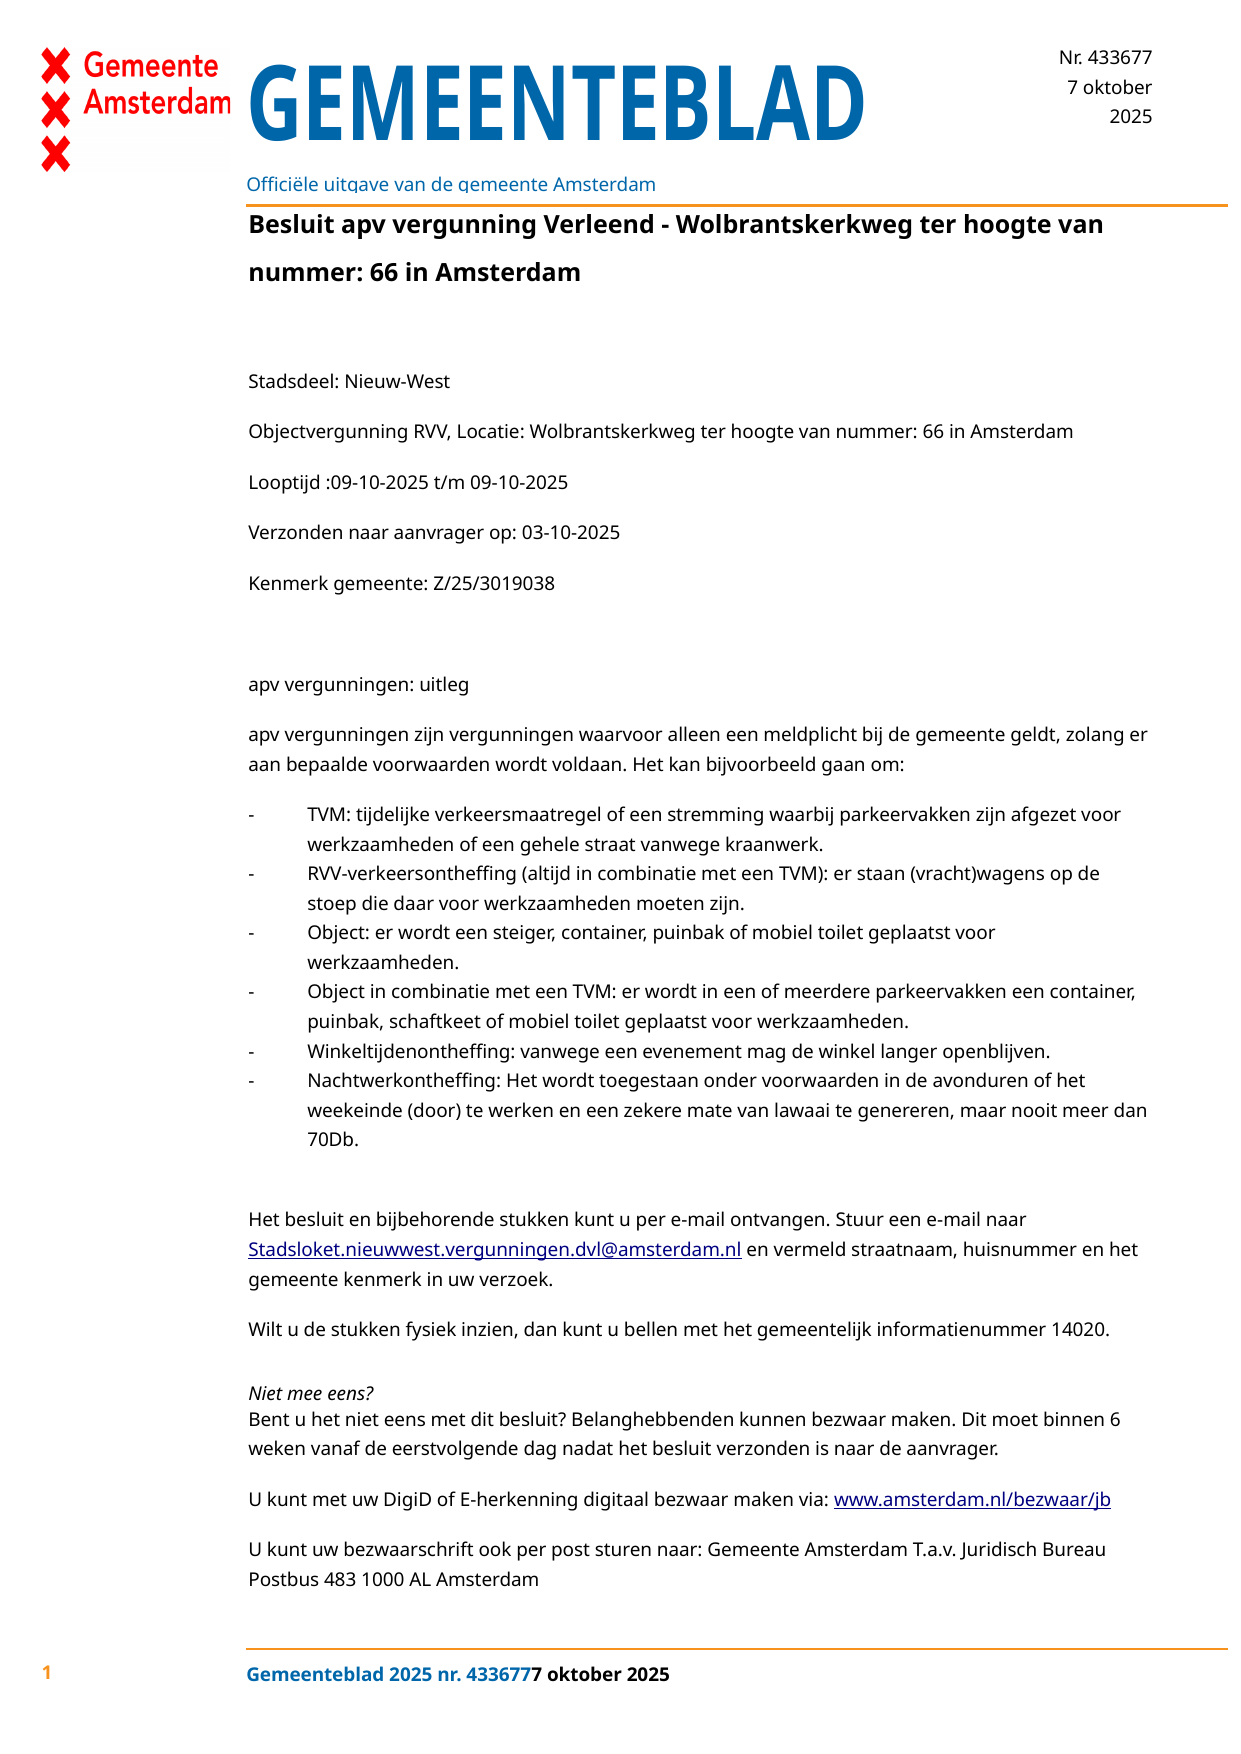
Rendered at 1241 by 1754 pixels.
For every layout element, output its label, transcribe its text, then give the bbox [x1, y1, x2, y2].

list Winkeltijdenontheffing: vanwege een evenement mag de winkel langer openblijven. [248, 1038, 1152, 1064]
list Nachtwerkontheffing: Het wordt toegestaan onder voorwaarden in de avonduren of het weekeinde (door) te werken en een zekere mate van lawaai te genereren, maar nooit meer dan 70Db. [248, 1067, 1152, 1152]
list Object: er wordt een steiger, container, puinbak of mobiel toilet geplaatst voor werkzaamheden. [248, 919, 1152, 975]
picture [41, 47, 231, 172]
list RVV-verkeersontheffing (altijd in combinatie met een TVM): er staan (vracht)wagens op de stoep die daar voor werkzaamheden moeten zijn. [248, 860, 1152, 916]
text Wilt u de stukken fysiek inzien, dan kunt u bellen met het gemeentelijk informatienummer 14020. [248, 1316, 1152, 1342]
text Verzonden naar aanvrager op: 03-10-2025 [248, 519, 1152, 545]
text apv vergunningen zijn vergunningen waarvoor alleen een meldplicht bij de gemeente geldt, zolang er aan bepaalde voorwaarden wordt voldaan. Het kan bijvoorbeeld gaan om: [248, 721, 1152, 777]
text Objectvergunning RVV, Locatie: Wolbrantskerkweg ter hoogte van nummer: 66 in Amsterdam [248, 419, 1152, 444]
text U kunt uw bezwaarschrift ook per post sturen naar: Gemeente Amsterdam T.a.v. Juridisch Bureau Postbus 483 1000 AL Amsterdam [248, 1536, 1152, 1592]
text apv vergunningen: uitleg [248, 671, 1152, 697]
text Bent u het niet eens met dit besluit? Belanghebbenden kunnen bezwaar maken. Dit moet binnen 6 weken vanaf de eerstvolgende dag nadat het besluit verzonden is naar de aanvrager. [248, 1406, 1152, 1461]
text Besluit apv vergunning Verleend - Wolbrantskerkweg ter hoogte van nummer: 66 in Amsterdam [248, 207, 1152, 288]
list TVM: tijdelijke verkeersmaatregel of een stremming waarbij parkeervakken zijn afgezet voor werkzaamheden of een gehele straat vanwege kraanwerk. [248, 801, 1152, 857]
list Object in combinatie met een TVM: er wordt in een of meerdere parkeervakken een container, puinbak, schaftkeet of mobiel toilet geplaatst voor werkzaamheden. [248, 979, 1152, 1034]
text Het besluit en bijbehorende stukken kunt u per e-mail ontvangen. Stuur een e-mail naar Stadsloket.nieuwwest.vergunningen.dvl@amsterdam.nl en vermeld straatnaam, huisnummer en het gemeente kenmerk in uw verzoek. [248, 1207, 1152, 1292]
text Niet mee eens? [248, 1380, 1152, 1406]
text Looptijd :09-10-2025 t/m 09-10-2025 [248, 469, 1152, 495]
text U kunt met uw DigiD of E-herkenning digitaal bezwaar maken via: www.amsterdam.nl/bezwaar/jb [248, 1486, 1152, 1512]
text Kenmerk gemeente: Z/25/3019038 [248, 570, 1152, 596]
text Stadsdeel: Nieuw-West [248, 368, 1152, 394]
